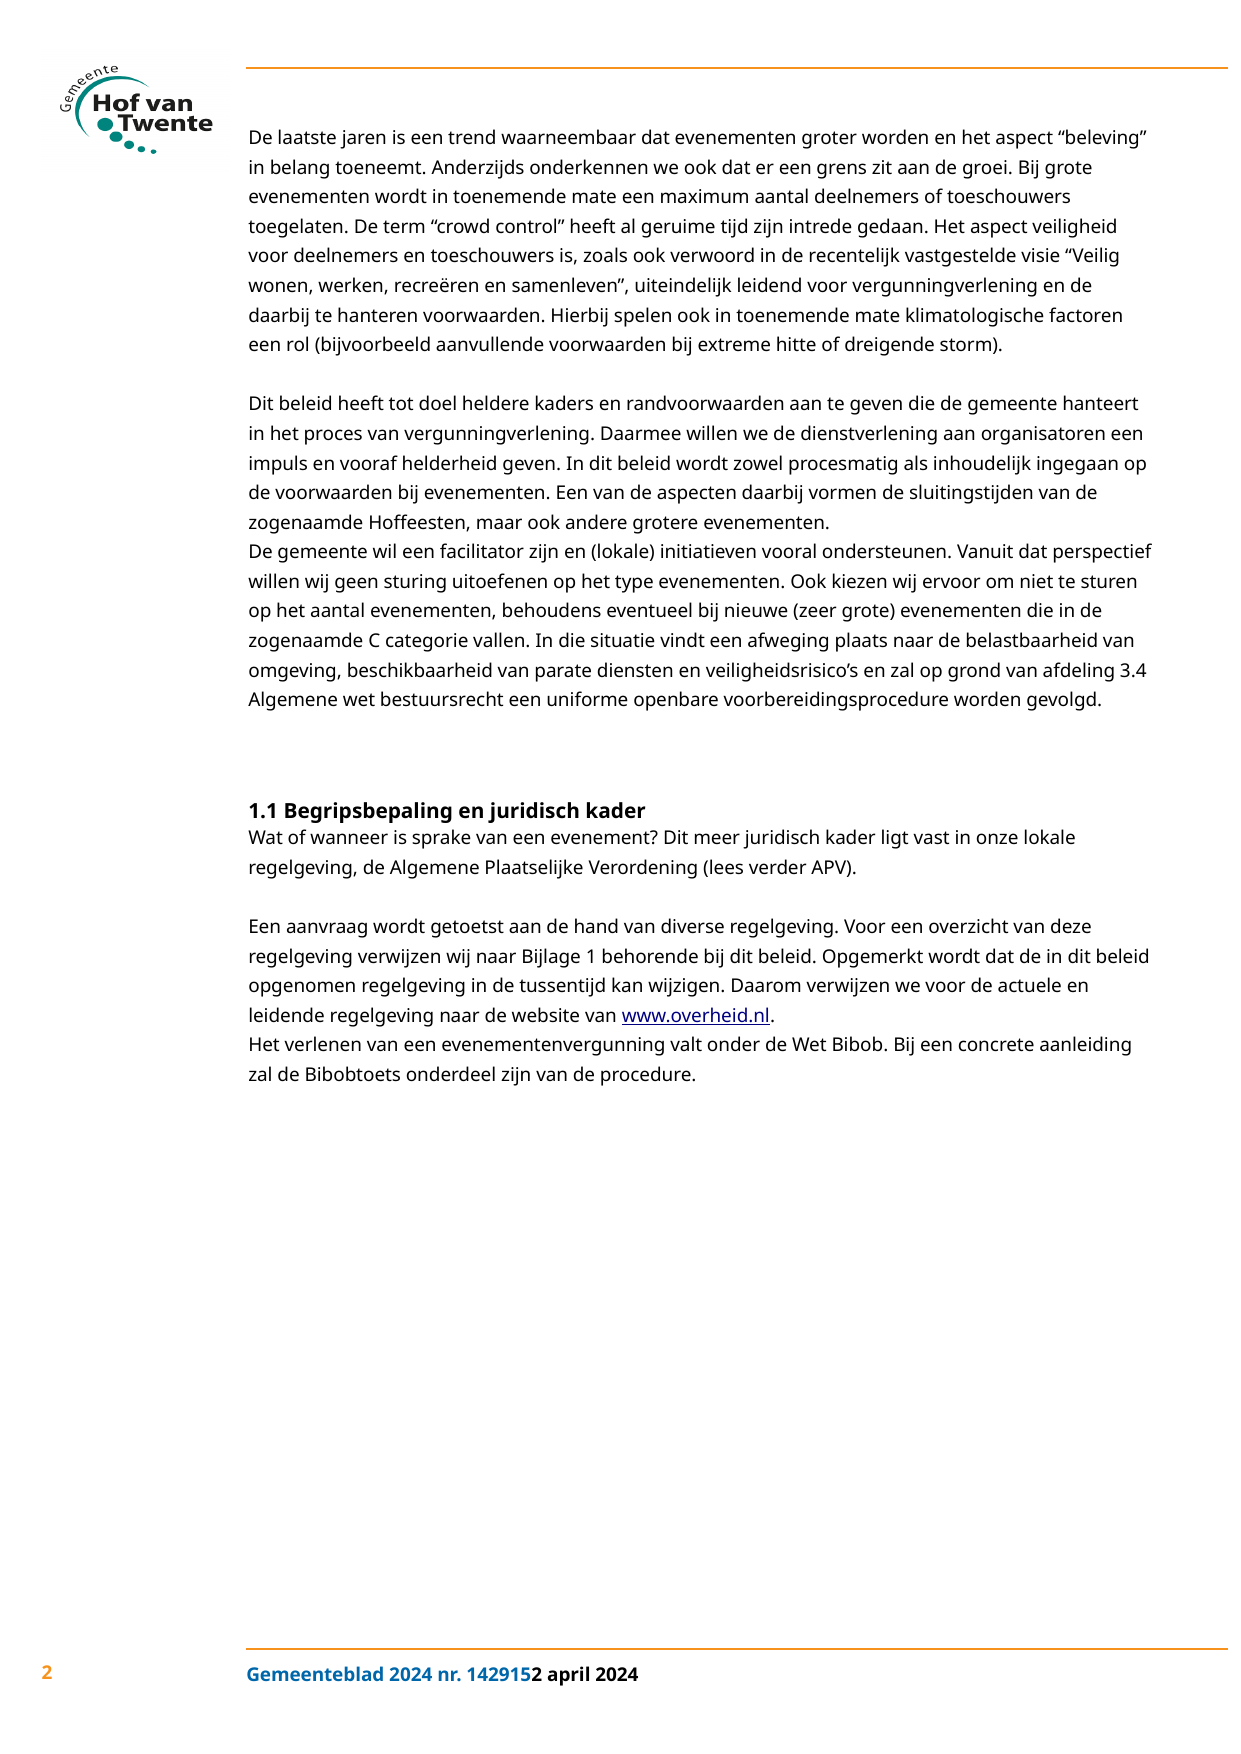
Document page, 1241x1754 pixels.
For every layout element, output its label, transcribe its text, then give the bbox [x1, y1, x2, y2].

text Het verlenen van een evenementenvergunning valt onder de Wet Bibob. Bij een concrete aanleiding zal de Bibobtoets onderdeel zijn van de procedure. [248, 1032, 1152, 1087]
text Dit beleid heeft tot doel heldere kaders en randvoorwaarden aan te geven die de gemeente hanteert in het proces van vergunningverlening. Daarmee willen we de dienstverlening aan organisatoren een impuls en vooraf helderheid geven. In dit beleid wordt zowel procesmatig als inhoudelijk ingegaan op de voorwaarden bij evenementen. Een van de aspecten daarbij vormen de sluitingstijden van de zogenaamde Hoffeesten, maar ook andere grotere evenementen. [248, 391, 1152, 535]
text De gemeente wil een facilitator zijn en (lokale) initiatieven vooral ondersteunen. Vanuit dat perspectief willen wij geen sturing uitoefenen op het type evenementen. Ook kiezen wij ervoor om niet te sturen op het aantal evenementen, behoudens eventueel bij nieuwe (zeer grote) evenementen die in de zogenaamde C categorie vallen. In die situatie vindt een afweging plaats naar de belastbaarheid van omgeving, beschikbaarheid van parate diensten en veiligheidsrisico’s en zal op grond van afdeling 3.4 Algemene wet bestuursrecht een uniforme openbare voorbereidingsprocedure worden gevolgd. [248, 538, 1152, 712]
text De laatste jaren is een trend waarneembaar dat evenementen groter worden en het aspect “beleving” in belang toeneemt. Anderzijds onderkennen we ook dat er een grens zit aan de groei. Bij grote evenementen wordt in toenemende mate een maximum aantal deelnemers of toeschouwers toegelaten. De term “crowd control” heeft al geruime tijd zijn intrede gedaan. Het aspect veiligheid voor deelnemers en toeschouwers is, zoals ook verwoord in de recentelijk vastgestelde visie “Veilig wonen, werken, recreëren en samenleven”, uiteindelijk leidend voor vergunningverlening en de daarbij te hanteren voorwaarden. Hierbij spelen ook in toenemende mate klimatologische factoren een rol (bijvoorbeeld aanvullende voorwaarden bij extreme hitte of dreigende storm). [248, 124, 1152, 357]
text 1.1 Begripsbepaling en juridisch kader [248, 796, 1152, 824]
text Een aanvraag wordt getoetst aan de hand van diverse regelgeving. Voor een overzicht van deze regelgeving verwijzen wij naar Bijlage 1 behorende bij dit beleid. Opgemerkt wordt dat de in dit beleid opgenomen regelgeving in de tussentijd kan wijzigen. Daarom verwijzen we voor de actuele en leidende regelgeving naar de website van www.overheid.nl. [248, 913, 1152, 1028]
picture [41, 47, 231, 172]
text Wat of wanneer is sprake van een evenement? Dit meer juridisch kader ligt vast in onze lokale regelgeving, de Algemene Plaatselijke Verordening (lees verder APV). [248, 824, 1152, 880]
